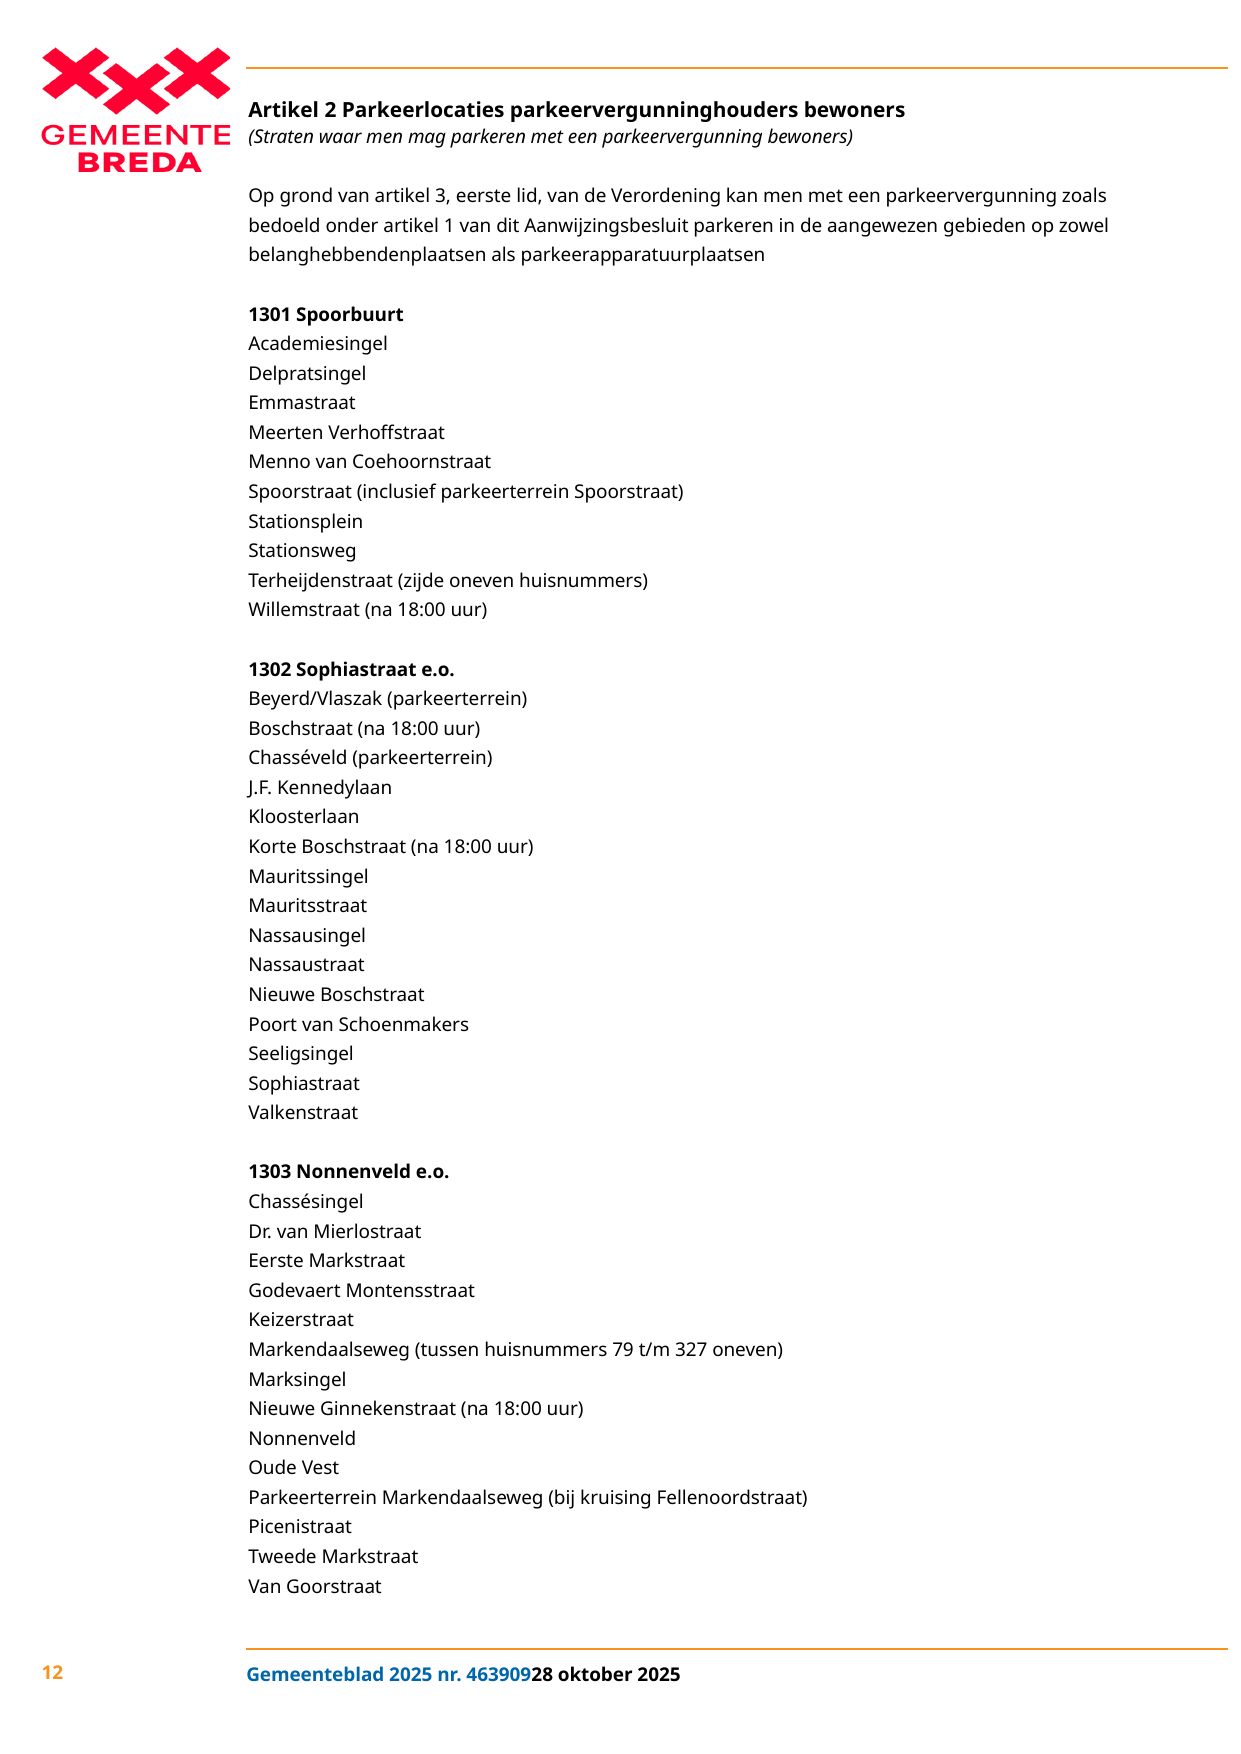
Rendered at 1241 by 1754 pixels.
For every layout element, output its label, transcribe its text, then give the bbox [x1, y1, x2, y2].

text J.F. Kennedylaan [248, 774, 1152, 800]
text Boschstraat (na 18:00 uur) [248, 715, 1152, 741]
text Op grond van artikel 3, eerste lid, van de Verordening kan men met een parkeervergunning zoals bedoeld onder artikel 1 van dit Aanwijzingsbesluit parkeren in de aangewezen gebieden op zowel belanghebbendenplaatsen als parkeerapparatuurplaatsen [248, 182, 1152, 267]
text Mauritssingel [248, 863, 1152, 888]
text Nassaustraat [248, 952, 1152, 977]
text Parkeerterrein Markendaalseweg (bij kruising Fellenoordstraat) [248, 1484, 1152, 1510]
text Stationsweg [248, 537, 1152, 563]
text Artikel 2 Parkeerlocaties parkeervergunninghouders bewoners [248, 95, 1152, 123]
text Keizerstraat [248, 1307, 1152, 1332]
text Marksingel [248, 1366, 1152, 1391]
text Willemstraat (na 18:00 uur) [248, 597, 1152, 622]
text Menno van Coehoornstraat [248, 449, 1152, 474]
text Korte Boschstraat (na 18:00 uur) [248, 833, 1152, 859]
text Nieuwe Boschstraat [248, 981, 1152, 1007]
text Academiesingel [248, 330, 1152, 356]
text Beyerd/Vlaszak (parkeerterrein) [248, 685, 1152, 711]
text 1301 Spoorbuurt [248, 301, 1152, 326]
text (Straten waar men mag parkeren met een parkeervergunning bewoners) [248, 123, 1152, 149]
text Meerten Verhoffstraat [248, 419, 1152, 445]
text Dr. van Mierlostraat [248, 1218, 1152, 1243]
text Tweede Markstraat [248, 1543, 1152, 1569]
text Kloosterlaan [248, 804, 1152, 829]
text Oude Vest [248, 1454, 1152, 1480]
text Nieuwe Ginnekenstraat (na 18:00 uur) [248, 1395, 1152, 1421]
text Delpratsingel [248, 360, 1152, 386]
text 1302 Sophiastraat e.o. [248, 656, 1152, 681]
text Chassésingel [248, 1188, 1152, 1214]
text 1303 Nonnenveld e.o. [248, 1159, 1152, 1184]
text Nonnenveld [248, 1425, 1152, 1451]
text Terheijdenstraat (zijde oneven huisnummers) [248, 567, 1152, 593]
text Valkenstraat [248, 1099, 1152, 1125]
text Poort van Schoenmakers [248, 1011, 1152, 1036]
text Sophiastraat [248, 1070, 1152, 1096]
text Nassausingel [248, 922, 1152, 948]
text Godevaert Montensstraat [248, 1277, 1152, 1303]
text Eerste Markstraat [248, 1247, 1152, 1273]
text Seeligsingel [248, 1040, 1152, 1066]
text Chasséveld (parkeerterrein) [248, 744, 1152, 770]
text Van Goorstraat [248, 1573, 1152, 1598]
text Stationsplein [248, 508, 1152, 533]
text Markendaalseweg (tussen huisnummers 79 t/m 327 oneven) [248, 1336, 1152, 1362]
picture [41, 47, 231, 172]
text Picenistraat [248, 1514, 1152, 1539]
text Emmastraat [248, 389, 1152, 415]
text Spoorstraat (inclusief parkeerterrein Spoorstraat) [248, 478, 1152, 504]
text Mauritsstraat [248, 892, 1152, 918]
